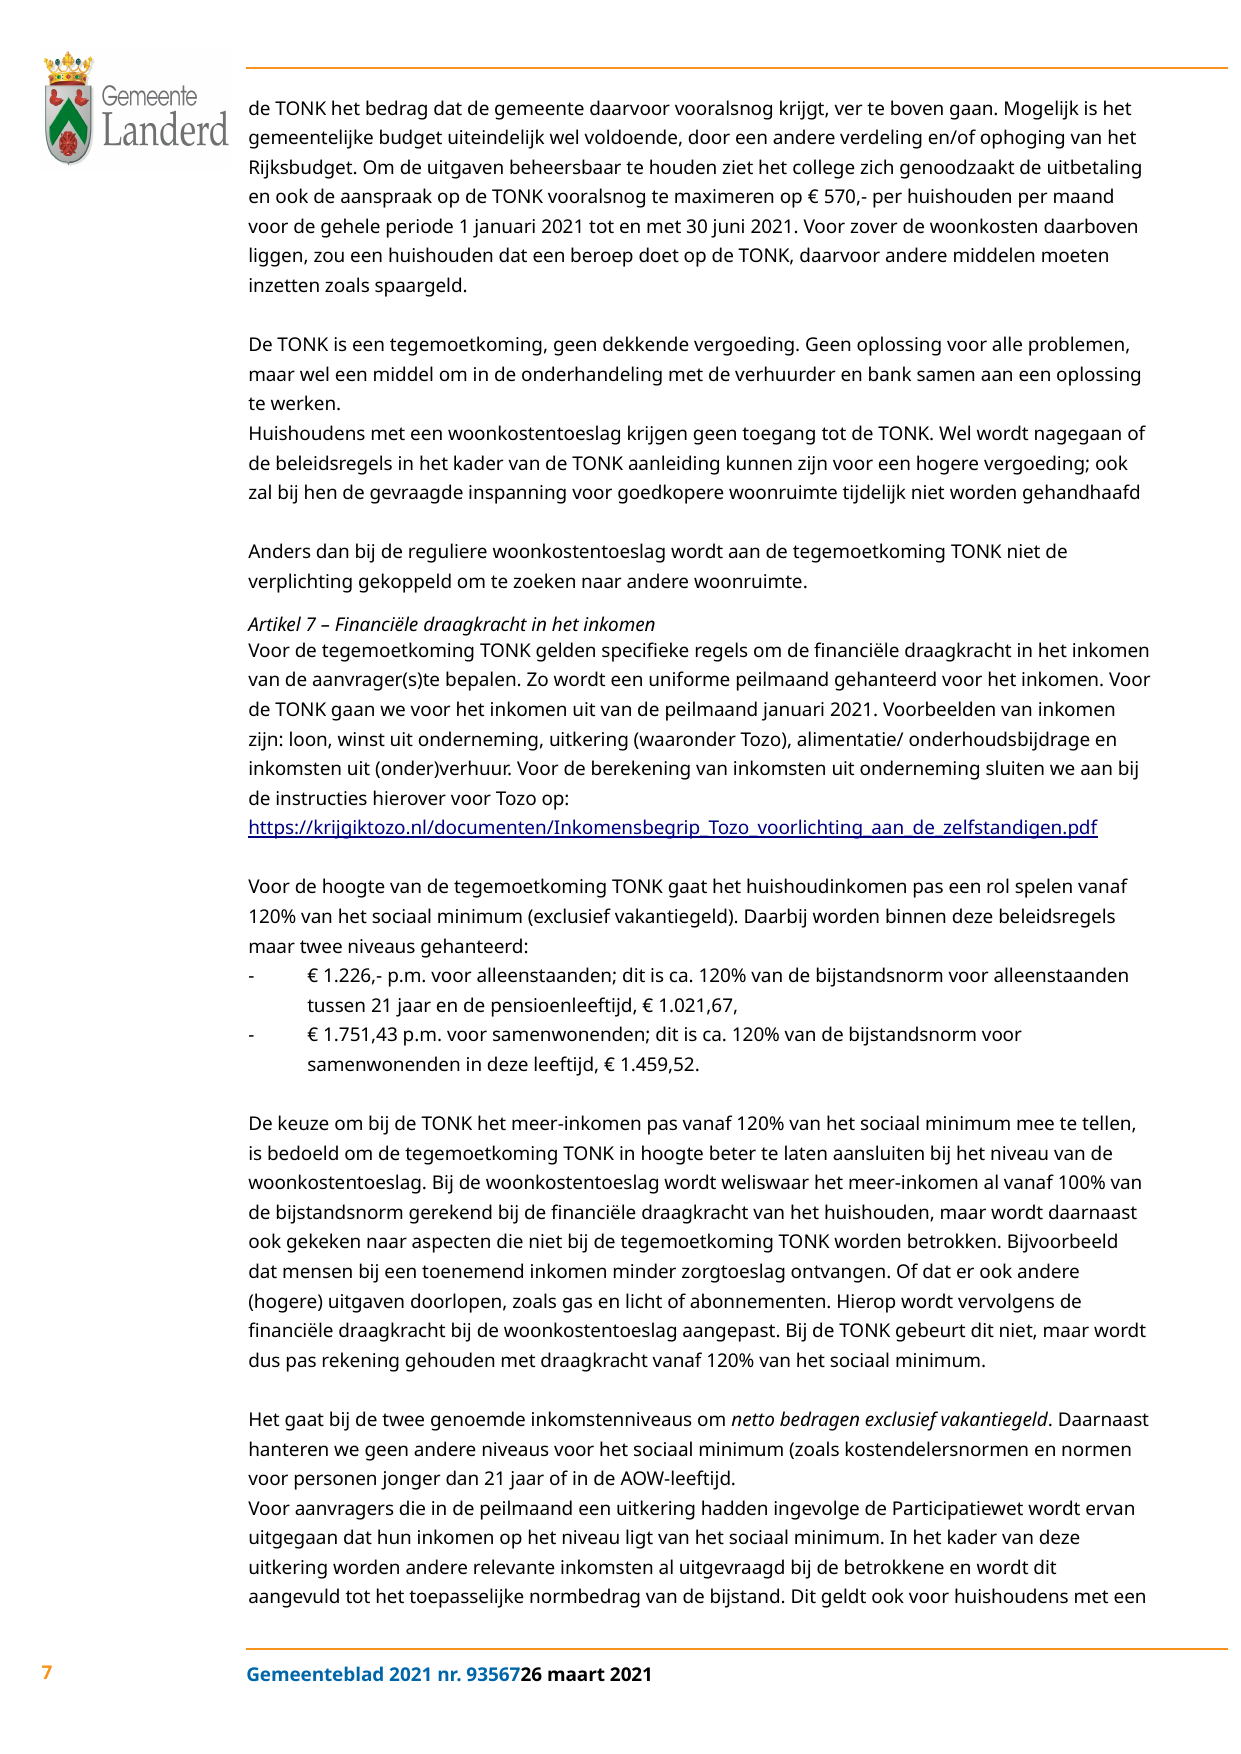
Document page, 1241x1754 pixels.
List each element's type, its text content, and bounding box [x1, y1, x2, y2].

text De TONK is een tegemoetkoming, geen dekkende vergoeding. Geen oplossing voor alle problemen, maar wel een middel om in de onderhandeling met de verhuurder en bank samen aan een oplossing te werken. [248, 331, 1152, 416]
text Voor de hoogte van de tegemoetkoming TONK gaat het huishoudinkomen pas een rol spelen vanaf 120% van het sociaal minimum (exclusief vakantiegeld). Daarbij worden binnen deze beleidsregels maar twee niveaus gehanteerd: [248, 874, 1152, 958]
text Huishoudens met een woonkostentoeslag krijgen geen toegang tot de TONK. Wel wordt nagegaan of de beleidsregels in het kader van de TONK aanleiding kunnen zijn voor een hogere vergoeding; ook zal bij hen de gevraagde inspanning voor goedkopere woonruimte tijdelijk niet worden gehandhaafd [248, 420, 1152, 505]
picture [41, 47, 231, 172]
text Het gaat bij de twee genoemde inkomstenniveaus om netto bedragen exclusief vakantiegeld. Daarnaast hanteren we geen andere niveaus voor het sociaal minimum (zoals kostendelersnormen en normen voor personen jonger dan 21 jaar of in de AOW-leeftijd. [248, 1406, 1152, 1491]
list € 1.226,- p.m. voor alleenstaanden; dit is ca. 120% van de bijstandsnorm voor alleenstaanden tussen 21 jaar en de pensioenleeftijd, € 1.021,67, [248, 962, 1152, 1018]
text De keuze om bij de TONK het meer-inkomen pas vanaf 120% van het sociaal minimum mee te tellen, is bedoeld om de tegemoetkoming TONK in hoogte beter te laten aansluiten bij het niveau van de woonkostentoeslag. Bij de woonkostentoeslag wordt weliswaar het meer-inkomen al vanaf 100% van de bijstandsnorm gerekend bij de financiële draagkracht van het huishouden, maar wordt daarnaast ook gekeken naar aspecten die niet bij de tegemoetkoming TONK worden betrokken. Bijvoorbeeld dat mensen bij een toenemend inkomen minder zorgtoeslag ontvangen. Of dat er ook andere (hogere) uitgaven doorlopen, zoals gas en licht of abonnementen. Hierop wordt vervolgens de financiële draagkracht bij de woonkostentoeslag aangepast. Bij de TONK gebeurt dit niet, maar wordt dus pas rekening gehouden met draagkracht vanaf 120% van het sociaal minimum. [248, 1110, 1152, 1373]
text Voor aanvragers die in de peilmaand een uitkering hadden ingevolge de Participatiewet wordt ervan uitgegaan dat hun inkomen op het niveau ligt van het sociaal minimum. In het kader van deze uitkering worden andere relevante inkomsten al uitgevraagd bij de betrokkene en wordt dit aangevuld tot het toepasselijke normbedrag van de bijstand. Dit geldt ook voor huishoudens met een [248, 1495, 1152, 1609]
text Anders dan bij de reguliere woonkostentoeslag wordt aan de tegemoetkoming TONK niet de verplichting gekoppeld om te zoeken naar andere woonruimte. [248, 538, 1152, 594]
list € 1.751,43 p.m. voor samenwonenden; dit is ca. 120% van de bijstandsnorm voor samenwonenden in deze leeftijd, € 1.459,52. [248, 1022, 1152, 1077]
text Artikel 7 – Financiële draagkracht in het inkomen [248, 611, 1152, 637]
text Voor de tegemoetkoming TONK gelden specifieke regels om de financiële draagkracht in het inkomen van de aanvrager(s)te bepalen. Zo wordt een uniforme peilmaand gehanteerd voor het inkomen. Voor de TONK gaan we voor het inkomen uit van de peilmaand januari 2021. Voorbeelden van inkomen zijn: loon, winst uit onderneming, uitkering (waaronder Tozo), alimentatie/ onderhoudsbijdrage en inkomsten uit (onder)verhuur. Voor de berekening van inkomsten uit onderneming sluiten we aan bij de instructies hierover voor Tozo op: https://krijgiktozo.nl/documenten/Inkomensbegrip_Tozo_voorlichting_aan_de_zelfstandigen.pdf [248, 637, 1152, 840]
text de TONK het bedrag dat de gemeente daarvoor vooralsnog krijgt, ver te boven gaan. Mogelijk is het gemeentelijke budget uiteindelijk wel voldoende, door een andere verdeling en/of ophoging van het Rijksbudget. Om de uitgaven beheersbaar te houden ziet het college zich genoodzaakt de uitbetaling en ook de aanspraak op de TONK vooralsnog te maximeren op € 570,- per huishouden per maand voor de gehele periode 1 januari 2021 tot en met 30 juni 2021. Voor zover de woonkosten daarboven liggen, zou een huishouden dat een beroep doet op de TONK, daarvoor andere middelen moeten inzetten zoals spaargeld. [248, 95, 1152, 298]
